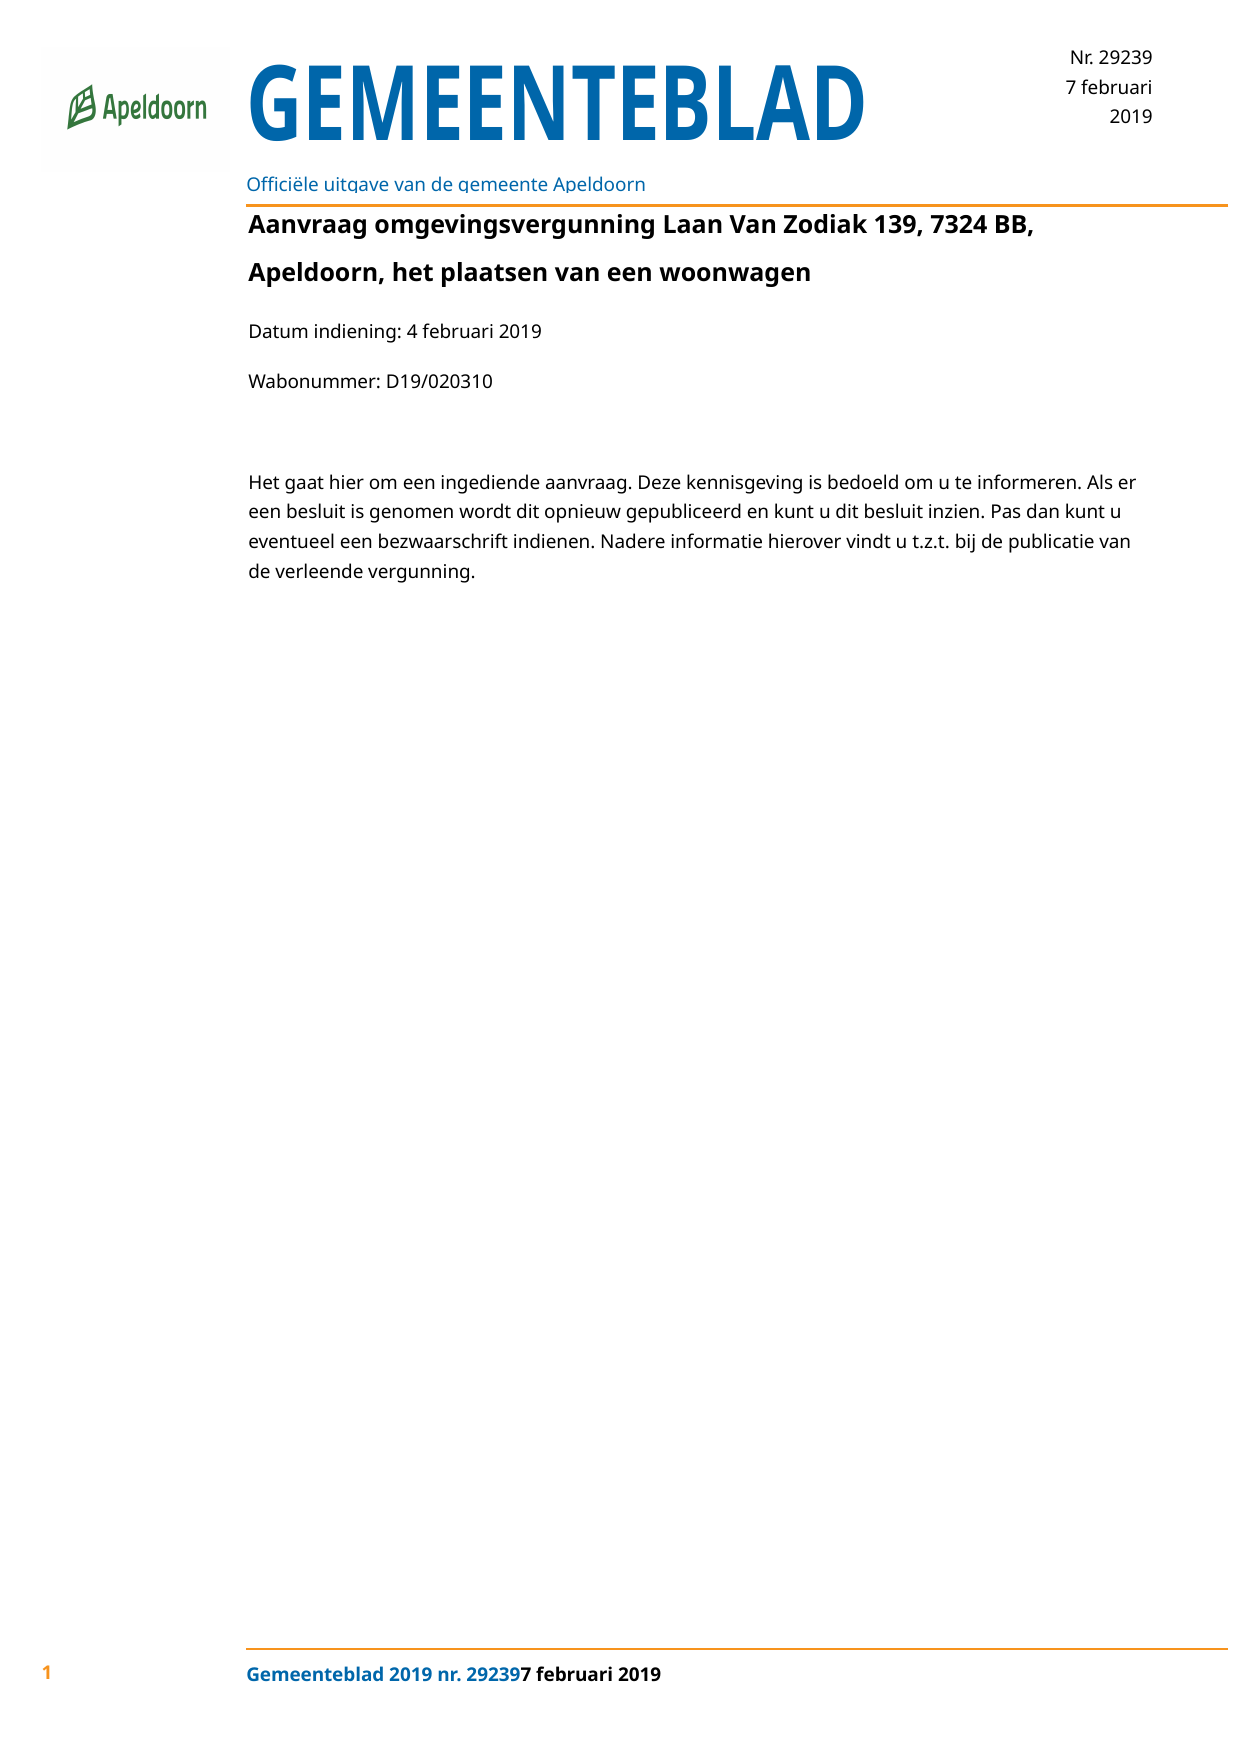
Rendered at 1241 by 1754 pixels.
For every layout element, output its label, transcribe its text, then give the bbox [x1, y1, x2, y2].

text Datum indiening: 4 februari 2019 [248, 318, 1152, 344]
picture [41, 47, 231, 172]
text Het gaat hier om een ingediende aanvraag. Deze kennisgeving is bedoeld om u te informeren. Als er een besluit is genomen wordt dit opnieuw gepubliceerd en kunt u dit besluit inzien. Pas dan kunt u eventueel een bezwaarschrift indienen. Nadere informatie hierover vindt u t.z.t. bij de publicatie van de verleende vergunning. [248, 469, 1152, 584]
text Aanvraag omgevingsvergunning Laan Van Zodiak 139, 7324 BB, Apeldoorn, het plaatsen van een woonwagen [248, 207, 1152, 288]
text Wabonummer: D19/020310 [248, 368, 1152, 394]
